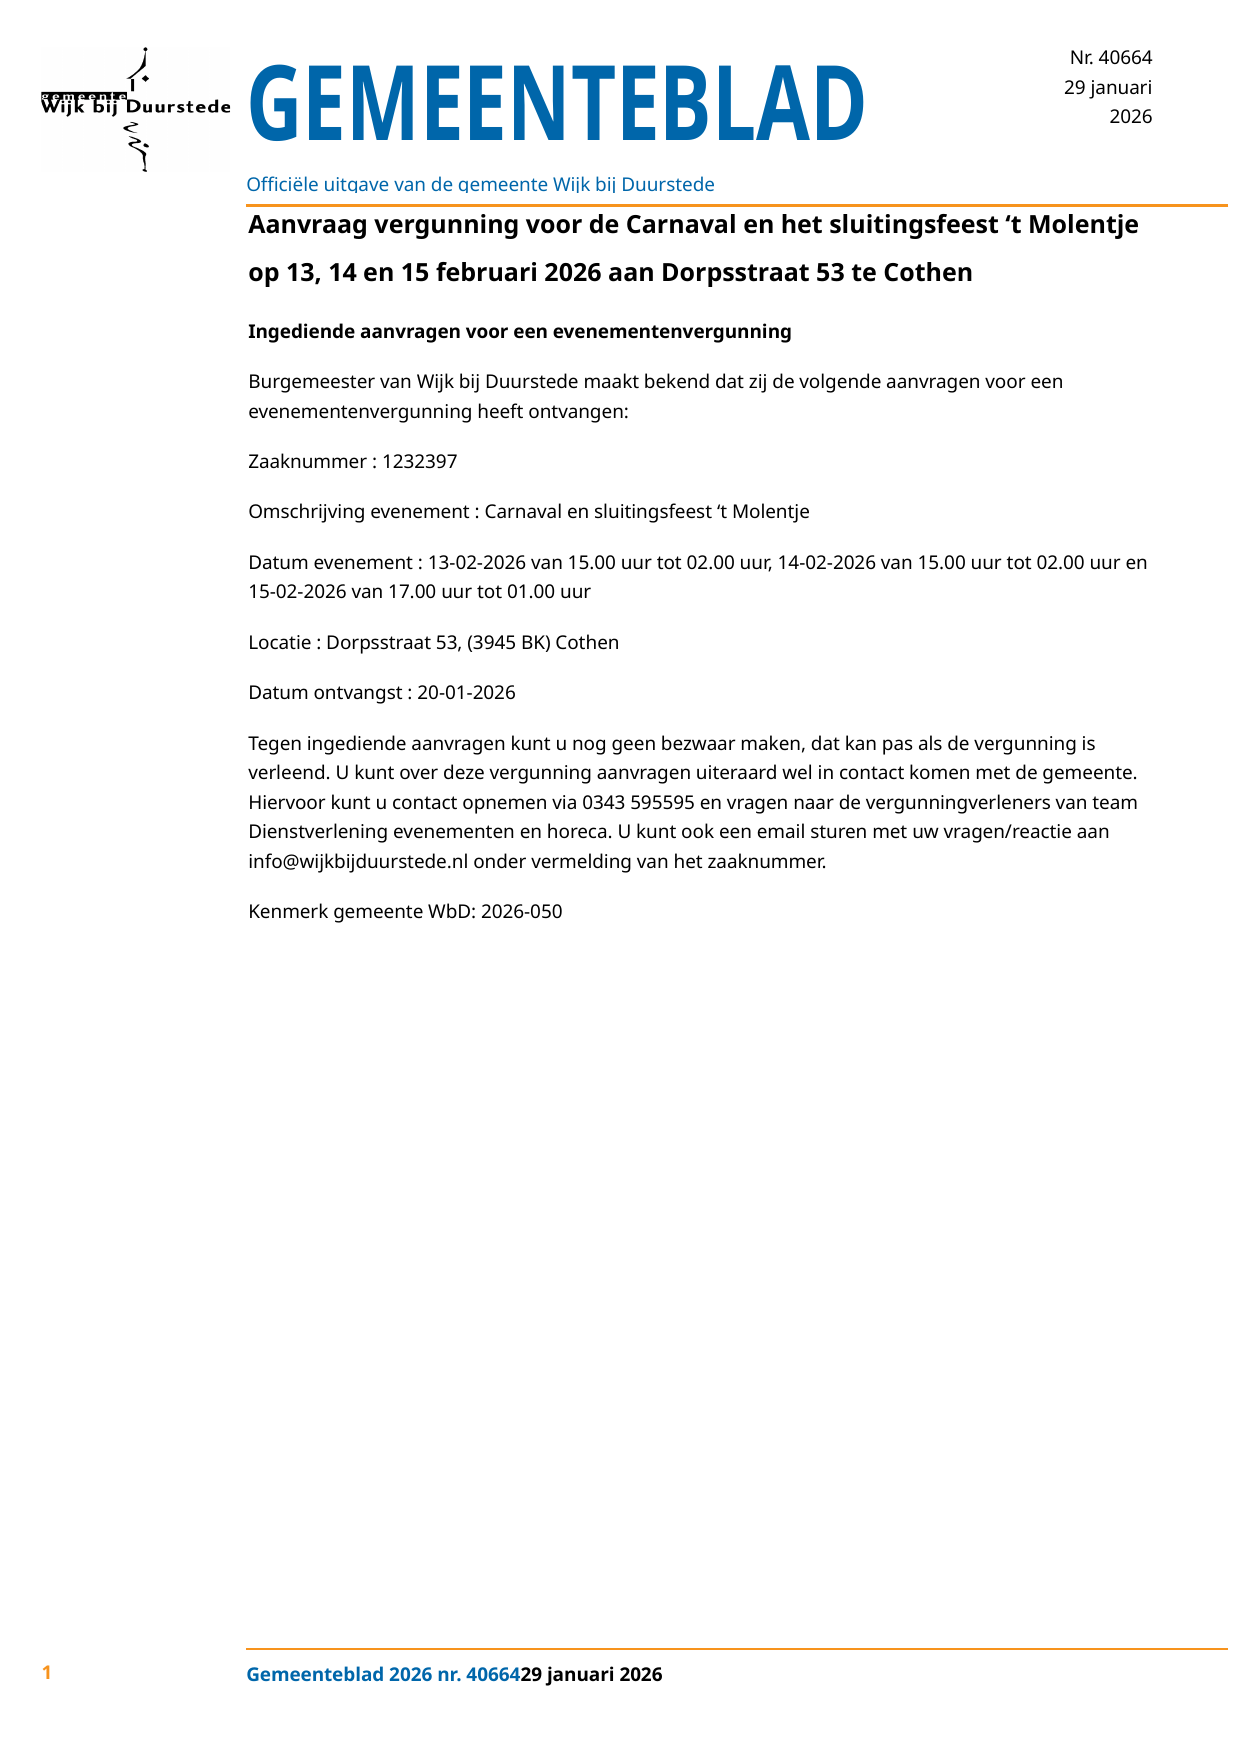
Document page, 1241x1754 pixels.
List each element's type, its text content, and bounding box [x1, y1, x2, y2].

picture [41, 47, 231, 172]
text Kenmerk gemeente WbD: 2026-050 [248, 899, 1152, 924]
text Omschrijving evenement : Carnaval en sluitingsfeest ‘t Molentje [248, 499, 1152, 524]
text Locatie : Dorpsstraat 53, (3945 BK) Cothen [248, 629, 1152, 655]
text Aanvraag vergunning voor de Carnaval en het sluitingsfeest ‘t Molentje op 13, 14 en 15 februari 2026 aan Dorpsstraat 53 te Cothen [248, 207, 1152, 288]
text Zaaknummer : 1232397 [248, 448, 1152, 474]
text Burgemeester van Wijk bij Duurstede maakt bekend dat zij de volgende aanvragen voor een evenementenvergunning heeft ontvangen: [248, 368, 1152, 424]
text Tegen ingediende aanvragen kunt u nog geen bezwaar maken, dat kan pas als de vergunning is verleend. U kunt over deze vergunning aanvragen uiteraard wel in contact komen met de gemeente. Hiervoor kunt u contact opnemen via 0343 595595 en vragen naar de vergunningverleners van team Dienstverlening evenementen en horeca. U kunt ook een email sturen met uw vragen/reactie aan info@wijkbijduurstede.nl onder vermelding van het zaaknummer. [248, 730, 1152, 874]
text Datum ontvangst : 20-01-2026 [248, 679, 1152, 705]
text Ingediende aanvragen voor een evenementenvergunning [248, 318, 1152, 344]
text Datum evenement : 13-02-2026 van 15.00 uur tot 02.00 uur, 14-02-2026 van 15.00 uur tot 02.00 uur en 15-02-2026 van 17.00 uur tot 01.00 uur [248, 549, 1152, 604]
